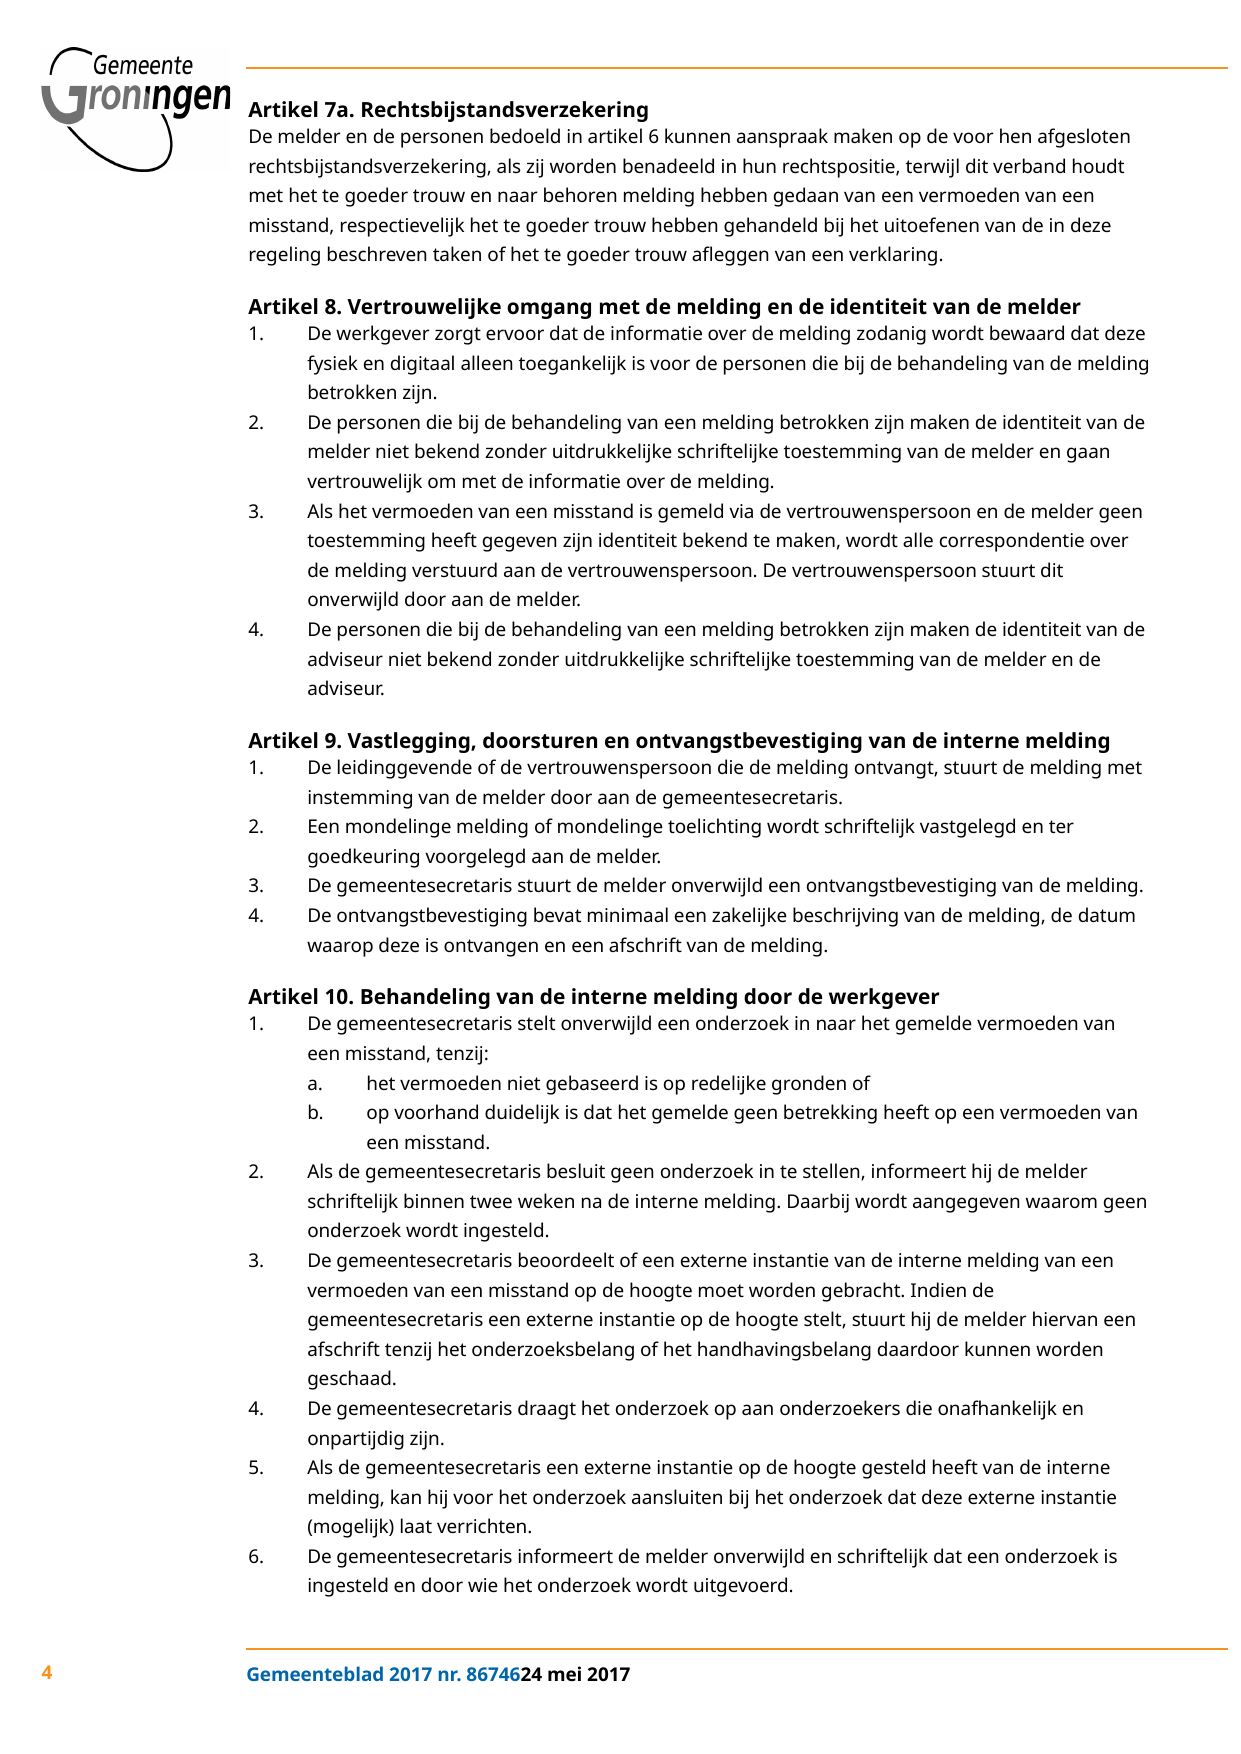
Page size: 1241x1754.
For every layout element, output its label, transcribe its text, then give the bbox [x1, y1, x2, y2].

list het vermoeden niet gebaseerd is op redelijke gronden of [307, 1070, 1152, 1096]
list De personen die bij de behandeling van een melding betrokken zijn maken de identiteit van de melder niet bekend zonder uitdrukkelijke schriftelijke toestemming van de melder en gaan vertrouwelijk om met de informatie over de melding. [248, 409, 1152, 494]
list De werkgever zorgt ervoor dat de informatie over de melding zodanig wordt bewaard dat deze fysiek en digitaal alleen toegankelijk is voor de personen die bij de behandeling van de melding betrokken zijn. [248, 320, 1152, 405]
list Als de gemeentesecretaris besluit geen onderzoek in te stellen, informeert hij de melder schriftelijk binnen twee weken na de interne melding. Daarbij wordt aangegeven waarom geen onderzoek wordt ingesteld. [248, 1158, 1152, 1243]
picture [41, 47, 231, 172]
list De gemeentesecretaris draagt het onderzoek op aan onderzoekers die onafhankelijk en onpartijdig zijn. [248, 1395, 1152, 1451]
list De leidinggevende of de vertrouwenspersoon die de melding ontvangt, stuurt de melding met instemming van de melder door aan de gemeentesecretaris. [248, 754, 1152, 809]
list De gemeentesecretaris stelt onverwijld een onderzoek in naar het gemelde vermoeden van een misstand, tenzij: [248, 1011, 1152, 1066]
list De gemeentesecretaris beoordeelt of een externe instantie van de interne melding van een vermoeden van een misstand op de hoogte moet worden gebracht. Indien de gemeentesecretaris een externe instantie op de hoogte stelt, stuurt hij de melder hiervan een afschrift tenzij het onderzoeksbelang of het handhavingsbelang daardoor kunnen worden geschaad. [248, 1247, 1152, 1391]
text Artikel 10. Behandeling van de interne melding door de werkgever [248, 982, 1152, 1011]
list Als het vermoeden van een misstand is gemeld via de vertrouwenspersoon en de melder geen toestemming heeft gegeven zijn identiteit bekend te maken, wordt alle correspondentie over de melding verstuurd aan de vertrouwenspersoon. De vertrouwenspersoon stuurt dit onverwijld door aan de melder. [248, 498, 1152, 612]
list Een mondelinge melding of mondelinge toelichting wordt schriftelijk vastgelegd en ter goedkeuring voorgelegd aan de melder. [248, 813, 1152, 869]
list Als de gemeentesecretaris een externe instantie op de hoogte gesteld heeft van de interne melding, kan hij voor het onderzoek aansluiten bij het onderzoek dat deze externe instantie (mogelijk) laat verrichten. [248, 1454, 1152, 1539]
list De gemeentesecretaris stuurt de melder onverwijld een ontvangstbevestiging van de melding. [248, 873, 1152, 898]
text Artikel 9. Vastlegging, doorsturen en ontvangstbevestiging van de interne melding [248, 726, 1152, 754]
text De melder en de personen bedoeld in artikel 6 kunnen aanspraak maken op de voor hen afgesloten rechtsbijstandsverzekering, als zij worden benadeeld in hun rechtspositie, terwijl dit verband houdt met het te goeder trouw en naar behoren melding hebben gedaan van een vermoeden van een misstand, respectievelijk het te goeder trouw hebben gehandeld bij het uitoefenen van de in deze regeling beschreven taken of het te goeder trouw afleggen van een verklaring. [248, 123, 1152, 267]
text Artikel 8. Vertrouwelijke omgang met de melding en de identiteit van de melder [248, 292, 1152, 320]
list De personen die bij de behandeling van een melding betrokken zijn maken de identiteit van de adviseur niet bekend zonder uitdrukkelijke schriftelijke toestemming van de melder en de adviseur. [248, 616, 1152, 701]
list De gemeentesecretaris informeert de melder onverwijld en schriftelijk dat een onderzoek is ingesteld en door wie het onderzoek wordt uitgevoerd. [248, 1543, 1152, 1598]
list De ontvangstbevestiging bevat minimaal een zakelijke beschrijving van de melding, de datum waarop deze is ontvangen en een afschrift van de melding. [248, 902, 1152, 957]
list op voorhand duidelijk is dat het gemelde geen betrekking heeft op een vermoeden van een misstand. [307, 1099, 1152, 1155]
text Artikel 7a. Rechtsbijstandsverzekering [248, 95, 1152, 123]
